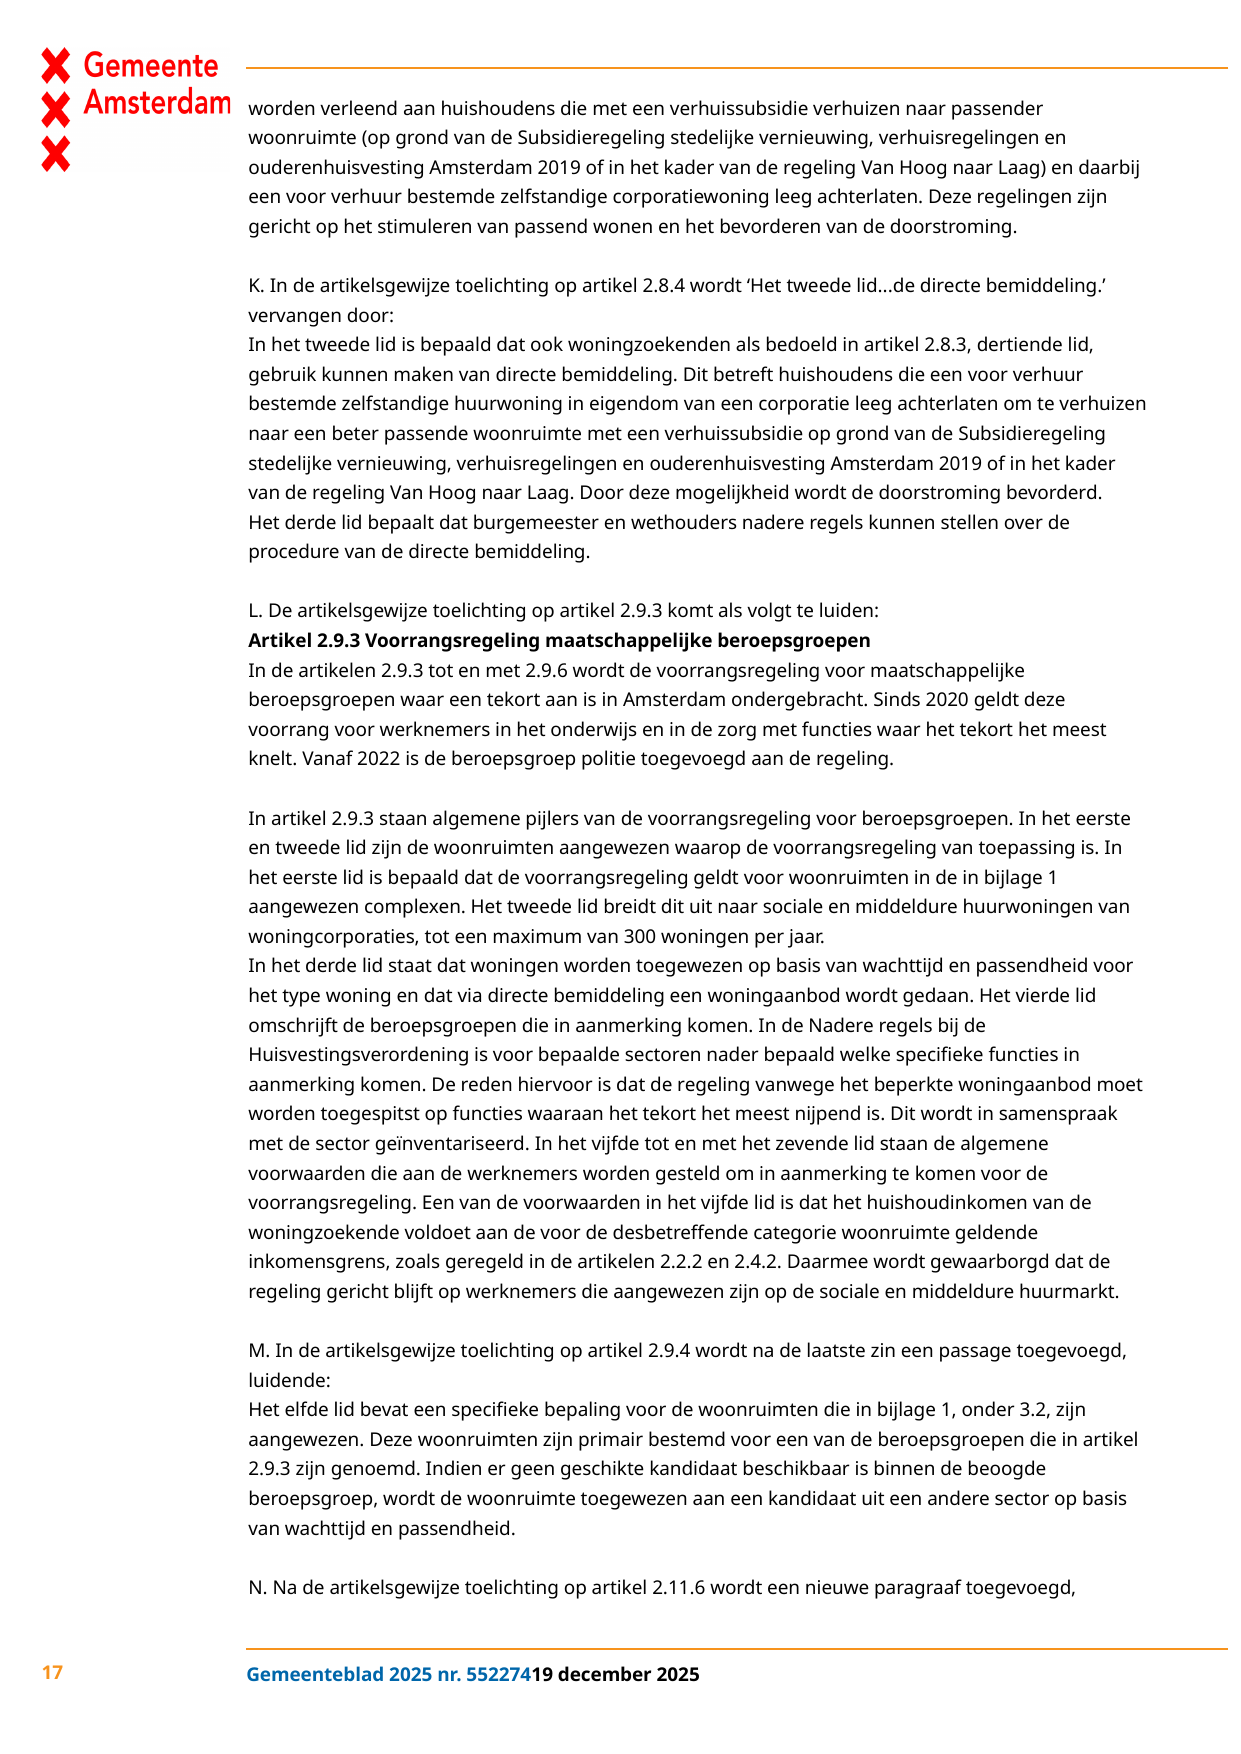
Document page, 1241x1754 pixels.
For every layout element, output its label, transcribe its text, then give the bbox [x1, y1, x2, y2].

text Het derde lid bepaalt dat burgemeester en wethouders nadere regels kunnen stellen over de procedure van de directe bemiddeling. [248, 509, 1152, 564]
text Artikel 2.9.3 Voorrangsregeling maatschappelijke beroepsgroepen [248, 627, 1152, 653]
text In het derde lid staat dat woningen worden toegewezen op basis van wachttijd en passendheid voor het type woning en dat via directe bemiddeling een woningaanbod wordt gedaan. Het vierde lid omschrijft de beroepsgroepen die in aanmerking komen. In de Nadere regels bij de Huisvestingsverordening is voor bepaalde sectoren nader bepaald welke specifieke functies in aanmerking komen. De reden hiervoor is dat de regeling vanwege het beperkte woningaanbod moet worden toegespitst op functies waaraan het tekort het meest nijpend is. Dit wordt in samenspraak met de sector geïnventariseerd. In het vijfde tot en met het zevende lid staan de algemene voorwaarden die aan de werknemers worden gesteld om in aanmerking te komen voor de voorrangsregeling. Een van de voorwaarden in het vijfde lid is dat het huishoudinkomen van de woningzoekende voldoet aan de voor de desbetreffende categorie woonruimte geldende inkomensgrens, zoals geregeld in de artikelen 2.2.2 en 2.4.2. Daarmee wordt gewaarborgd dat de regeling gericht blijft op werknemers die aangewezen zijn op de sociale en middeldure huurmarkt. [248, 953, 1152, 1304]
text In artikel 2.9.3 staan algemene pijlers van de voorrangsregeling voor beroepsgroepen. In het eerste en tweede lid zijn de woonruimten aangewezen waarop de voorrangsregeling van toepassing is. In het eerste lid is bepaald dat de voorrangsregeling geldt voor woonruimten in de in bijlage 1 aangewezen complexen. Het tweede lid breidt dit uit naar sociale en middeldure huurwoningen van woningcorporaties, tot een maximum van 300 woningen per jaar. [248, 805, 1152, 949]
picture [41, 47, 231, 172]
text Het elfde lid bevat een specifieke bepaling voor de woonruimten die in bijlage 1, onder 3.2, zijn aangewezen. Deze woonruimten zijn primair bestemd voor een van de beroepsgroepen die in artikel 2.9.3 zijn genoemd. Indien er geen geschikte kandidaat beschikbaar is binnen de beoogde beroepsgroep, wordt de woonruimte toegewezen aan een kandidaat uit een andere sector op basis van wachttijd en passendheid. [248, 1396, 1152, 1541]
text K. In de artikelsgewijze toelichting op artikel 2.8.4 wordt ‘Het tweede lid...de directe bemiddeling.’ vervangen door: [248, 272, 1152, 328]
text M. In de artikelsgewijze toelichting op artikel 2.9.4 wordt na de laatste zin een passage toegevoegd, luidende: [248, 1337, 1152, 1393]
text worden verleend aan huishoudens die met een verhuissubsidie verhuizen naar passender woonruimte (op grond van de Subsidieregeling stedelijke vernieuwing, verhuisregelingen en ouderenhuisvesting Amsterdam 2019 of in het kader van de regeling Van Hoog naar Laag) en daarbij een voor verhuur bestemde zelfstandige corporatiewoning leeg achterlaten. Deze regelingen zijn gericht op het stimuleren van passend wonen en het bevorderen van de doorstroming. [248, 95, 1152, 239]
text In het tweede lid is bepaald dat ook woningzoekenden als bedoeld in artikel 2.8.3, dertiende lid, gebruik kunnen maken van directe bemiddeling. Dit betreft huishoudens die een voor verhuur bestemde zelfstandige huurwoning in eigendom van een corporatie leeg achterlaten om te verhuizen naar een beter passende woonruimte met een verhuissubsidie op grond van de Subsidieregeling stedelijke vernieuwing, verhuisregelingen en ouderenhuisvesting Amsterdam 2019 of in het kader van de regeling Van Hoog naar Laag. Door deze mogelijkheid wordt de doorstroming bevorderd. [248, 331, 1152, 505]
text In de artikelen 2.9.3 tot en met 2.9.6 wordt de voorrangsregeling voor maatschappelijke beroepsgroepen waar een tekort aan is in Amsterdam ondergebracht. Sinds 2020 geldt deze voorrang voor werknemers in het onderwijs en in de zorg met functies waar het tekort het meest knelt. Vanaf 2022 is de beroepsgroep politie toegevoegd aan de regeling. [248, 657, 1152, 771]
text N. Na de artikelsgewijze toelichting op artikel 2.11.6 wordt een nieuwe paragraaf toegevoegd, [248, 1574, 1152, 1600]
text L. De artikelsgewijze toelichting op artikel 2.9.3 komt als volgt te luiden: [248, 598, 1152, 623]
